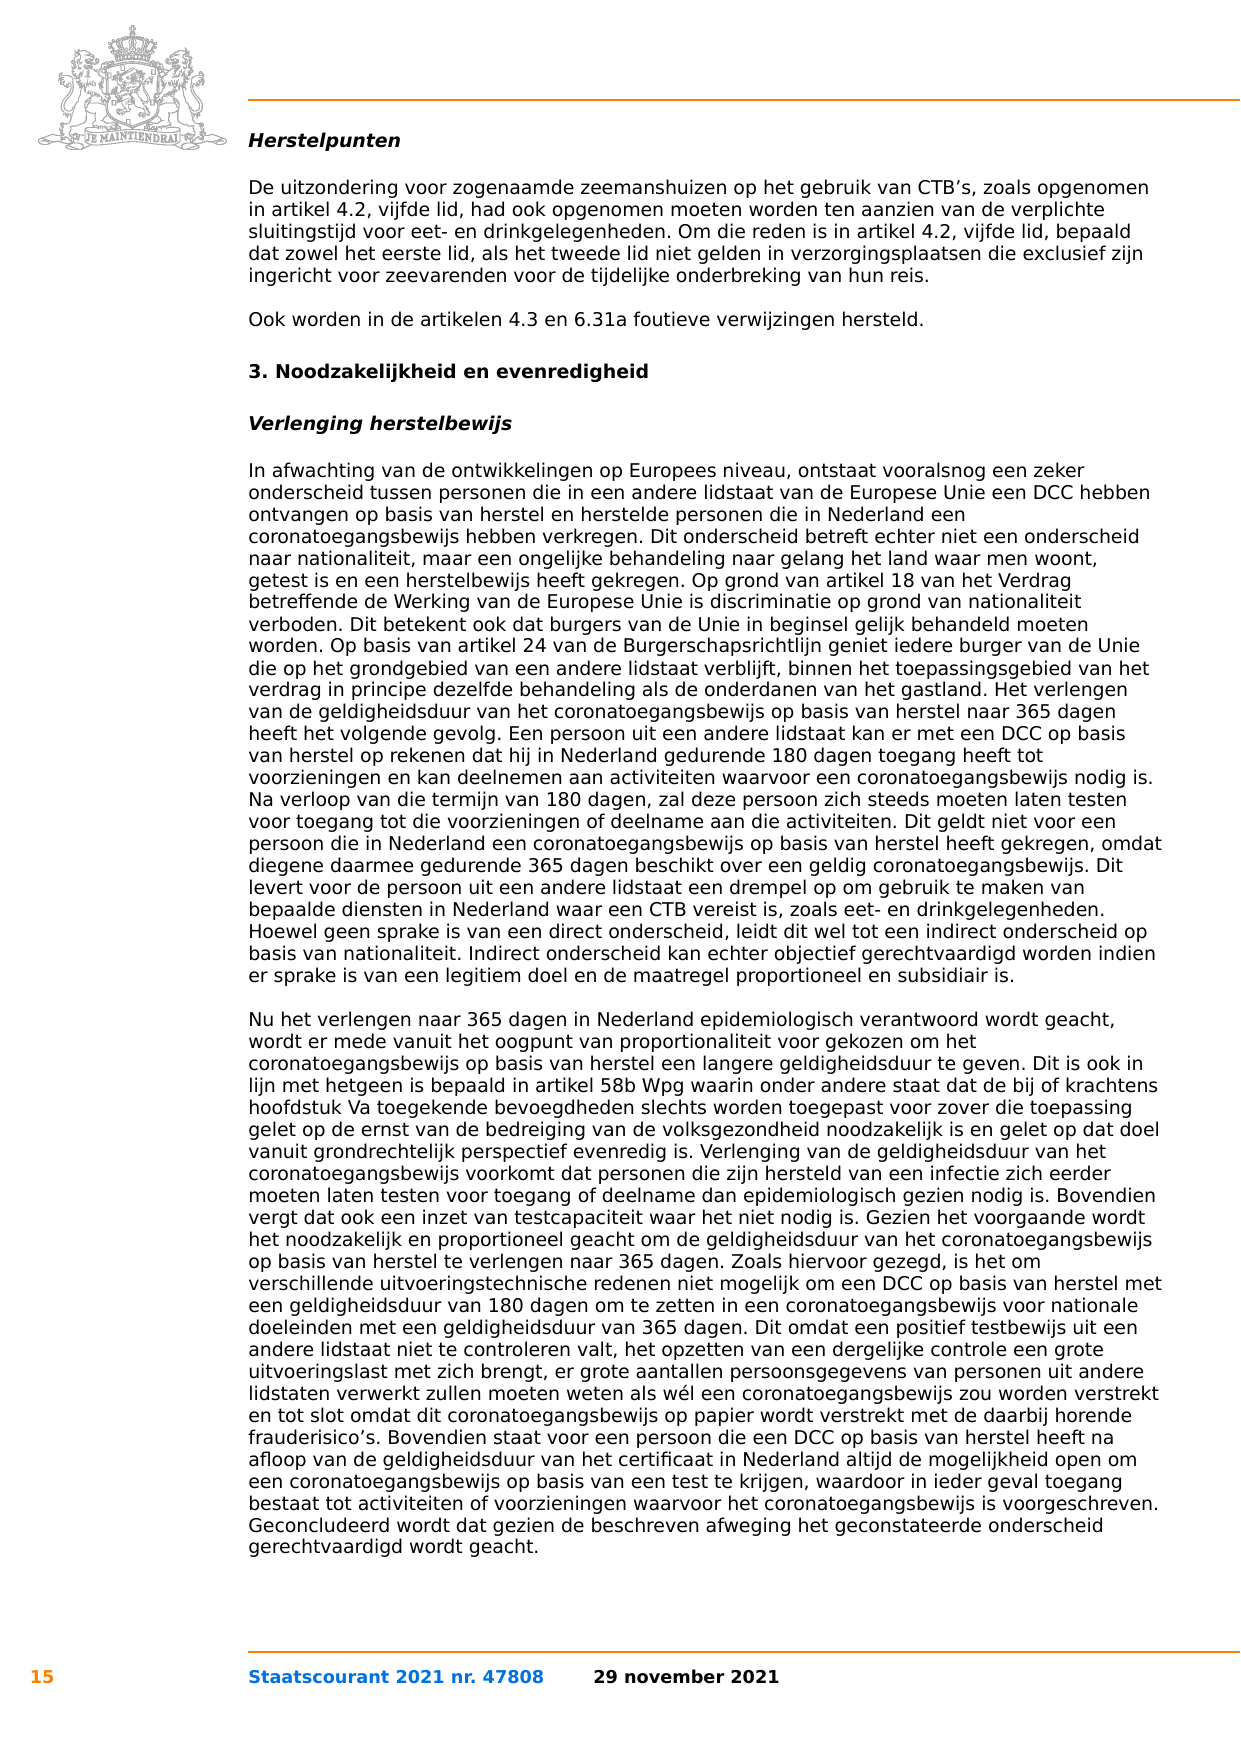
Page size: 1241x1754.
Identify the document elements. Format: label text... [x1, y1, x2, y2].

subtitle Herstelpunten [248, 130, 1163, 152]
text Ook worden in de artikelen 4.3 en 6.31a foutieve verwijzingen hersteld. [248, 309, 1163, 331]
text In afwachting van de ontwikkelingen op Europees niveau, ontstaat vooralsnog een zeker onderscheid tussen personen die in een andere lidstaat van de Europese Unie een DCC hebben ontvangen op basis van herstel en herstelde personen die in Nederland een coronatoegangsbewijs hebben verkregen. Dit onderscheid betreft echter niet een onderscheid naar nationaliteit, maar een ongelijke behandeling naar gelang het land waar men woont, getest is en een herstelbewijs heeft gekregen. Op grond van artikel 18 van het Verdrag betreffende de Werking van de Europese Unie is discriminatie op grond van nationaliteit verboden. Dit betekent ook dat burgers van de Unie in beginsel gelijk behandeld moeten worden. Op basis van artikel 24 van de Burgerschapsrichtlijn geniet iedere burger van de Unie die op het grondgebied van een andere lidstaat verblijft, binnen het toepassingsgebied van het verdrag in principe dezelfde behandeling als de onderdanen van het gastland. Het verlengen van de geldigheidsduur van het coronatoegangsbewijs op basis van herstel naar 365 dagen heeft het volgende gevolg. Een persoon uit een andere lidstaat kan er met een DCC op basis van herstel op rekenen dat hij in Nederland gedurende 180 dagen toegang heeft tot voorzieningen en kan deelnemen aan activiteiten waarvoor een coronatoegangsbewijs nodig is. Na verloop van die termijn van 180 dagen, zal deze persoon zich steeds moeten laten testen voor toegang tot die voorzieningen of deelname aan die activiteiten. Dit geldt niet voor een persoon die in Nederland een coronatoegangsbewijs op basis van herstel heeft gekregen, omdat diegene daarmee gedurende 365 dagen beschikt over een geldig coronatoegangsbewijs. Dit levert voor de persoon uit een andere lidstaat een drempel op om gebruik te maken van bepaalde diensten in Nederland waar een CTB vereist is, zoals eet- en drinkgelegenheden. Hoewel geen sprake is van een direct onderscheid, leidt dit wel tot een indirect onderscheid op basis van nationaliteit. Indirect onderscheid kan echter objectief gerechtvaardigd worden indien er sprake is van een legitiem doel en de maatregel proportioneel en subsidiair is. [248, 459, 1163, 987]
picture [38, 25, 227, 150]
subtitle 3. Noodzakelijkheid en evenredigheid [248, 361, 1163, 383]
subtitle Verlenging herstelbewijs [248, 413, 1163, 434]
text De uitzondering voor zogenaamde zeemanshuizen op het gebruik van CTB’s, zoals opgenomen in artikel 4.2, vijfde lid, had ook opgenomen moeten worden ten aanzien van de verplichte sluitingstijd voor eet- en drinkgelegenheden. Om die reden is in artikel 4.2, vijfde lid, bepaald dat zowel het eerste lid, als het tweede lid niet gelden in verzorgingsplaatsen die exclusief zijn ingericht voor zeevarenden voor de tijdelijke onderbreking van hun reis. [248, 177, 1163, 287]
text Nu het verlengen naar 365 dagen in Nederland epidemiologisch verantwoord wordt geacht, wordt er mede vanuit het oogpunt van proportionaliteit voor gekozen om het coronatoegangsbewijs op basis van herstel een langere geldigheidsduur te geven. Dit is ook in lijn met hetgeen is bepaald in artikel 58b Wpg waarin onder andere staat dat de bij of krachtens hoofdstuk Va toegekende bevoegdheden slechts worden toegepast voor zover die toepassing gelet op de ernst van de bedreiging van de volksgezondheid noodzakelijk is en gelet op dat doel vanuit grondrechtelijk perspectief evenredig is. Verlenging van de geldigheidsduur van het coronatoegangsbewijs voorkomt dat personen die zijn hersteld van een infectie zich eerder moeten laten testen voor toegang of deelname dan epidemiologisch gezien nodig is. Bovendien vergt dat ook een inzet van testcapaciteit waar het niet nodig is. Gezien het voorgaande wordt het noodzakelijk en proportioneel geacht om de geldigheidsduur van het coronatoegangsbewijs op basis van herstel te verlengen naar 365 dagen. Zoals hiervoor gezegd, is het om verschillende uitvoeringstechnische redenen niet mogelijk om een DCC op basis van herstel met een geldigheidsduur van 180 dagen om te zetten in een coronatoegangsbewijs voor nationale doeleinden met een geldigheidsduur van 365 dagen. Dit omdat een positief testbewijs uit een andere lidstaat niet te controleren valt, het opzetten van een dergelijke controle een grote uitvoeringslast met zich brengt, er grote aantallen persoonsgegevens van personen uit andere lidstaten verwerkt zullen moeten weten als wél een coronatoegangsbewijs zou worden verstrekt en tot slot omdat dit coronatoegangsbewijs op papier wordt verstrekt met de daarbij horende frauderisico’s. Bovendien staat voor een persoon die een DCC op basis van herstel heeft na afloop van de geldigheidsduur van het certificaat in Nederland altijd de mogelijkheid open om een coronatoegangsbewijs op basis van een test te krijgen, waardoor in ieder geval toegang bestaat tot activiteiten of voorzieningen waarvoor het coronatoegangsbewijs is voorgeschreven. Geconcludeerd wordt dat gezien de beschreven afweging het geconstateerde onderscheid gerechtvaardigd wordt geacht. [248, 1009, 1163, 1558]
